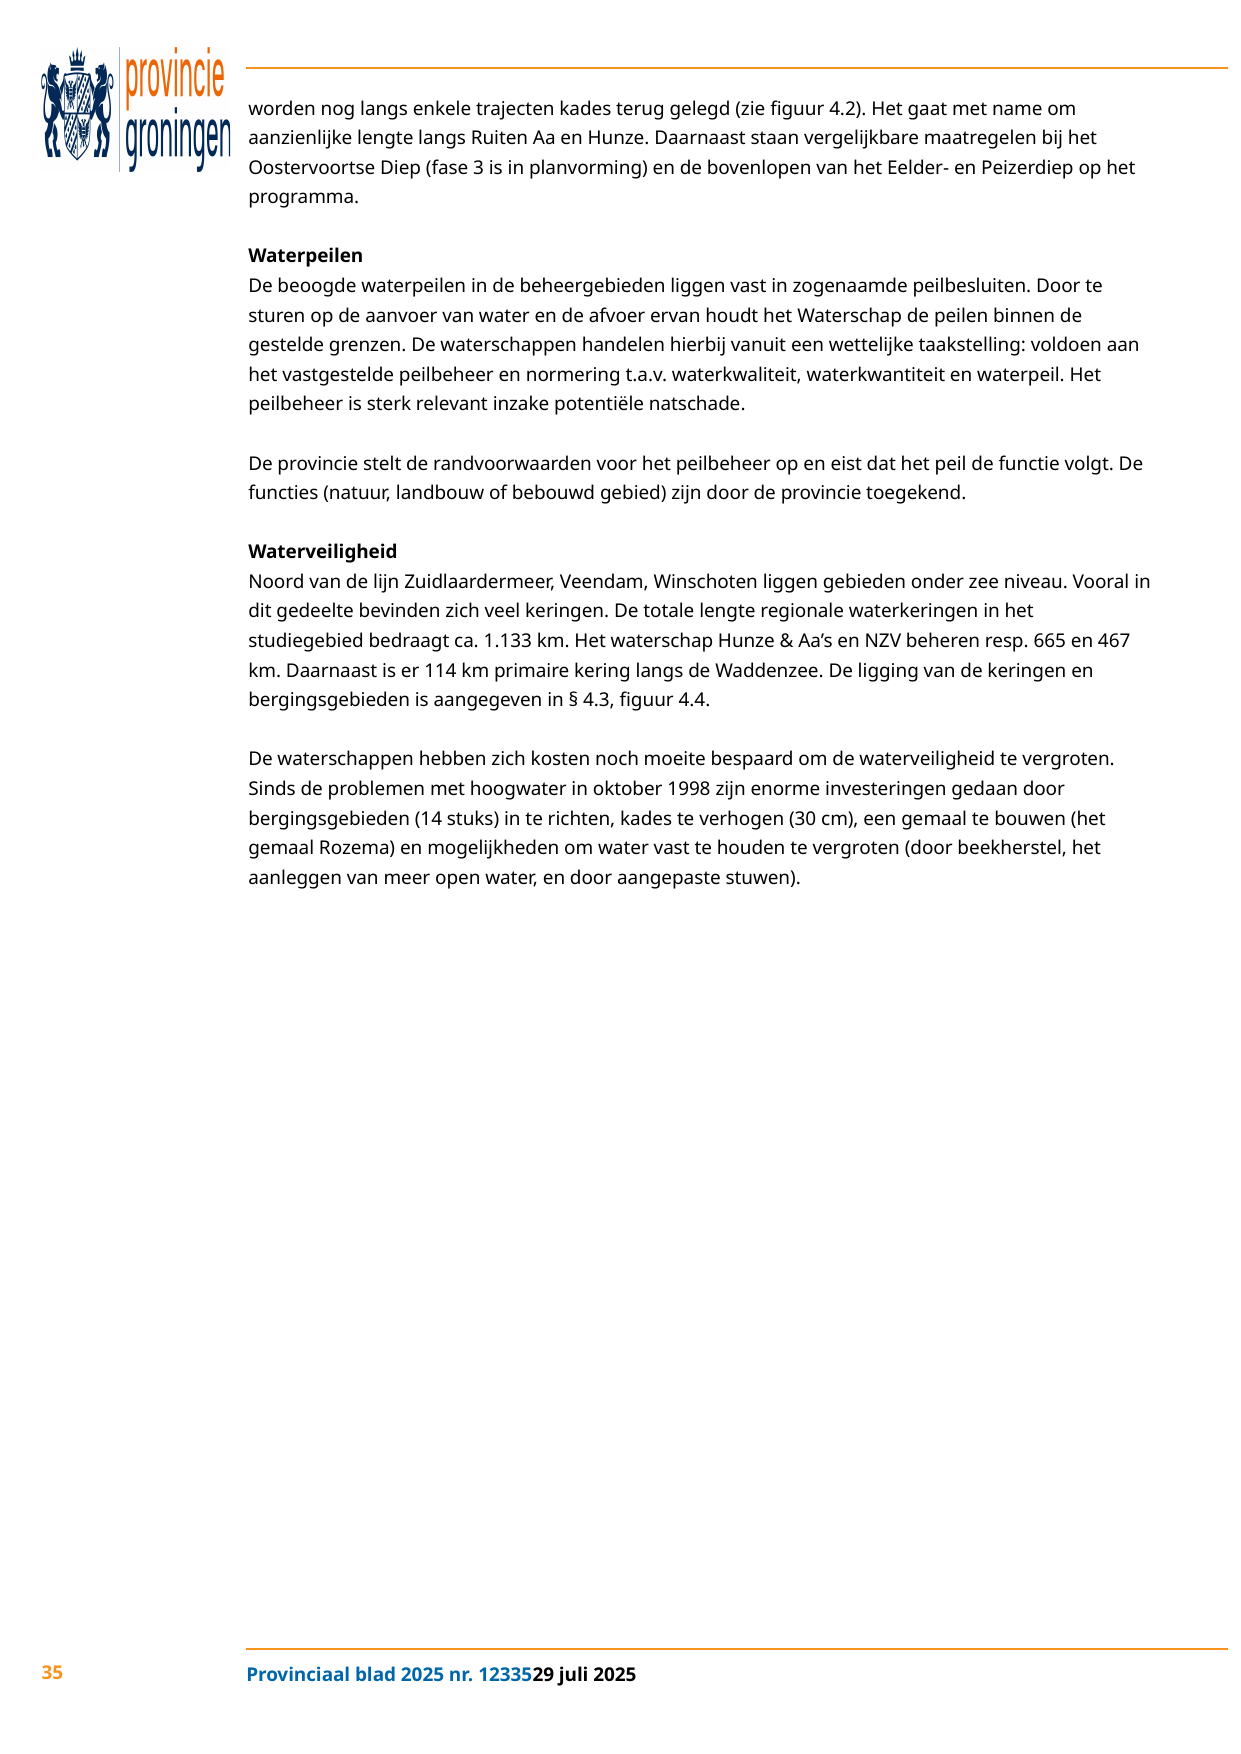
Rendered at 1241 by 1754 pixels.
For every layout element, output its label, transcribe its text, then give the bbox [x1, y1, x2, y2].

text De provincie stelt de randvoorwaarden voor het peilbeheer op en eist dat het peil de functie volgt. De functies (natuur, landbouw of bebouwd gebied) zijn door de provincie toegekend. [248, 450, 1152, 505]
text De beoogde waterpeilen in de beheergebieden liggen vast in zogenaamde peilbesluiten. Door te sturen op de aanvoer van water en de afvoer ervan houdt het Waterschap de peilen binnen de gestelde grenzen. De waterschappen handelen hierbij vanuit een wettelijke taakstelling: voldoen aan het vastgestelde peilbeheer en normering t.a.v. waterkwaliteit, waterkwantiteit en waterpeil. Het peilbeheer is sterk relevant inzake potentiële natschade. [248, 272, 1152, 416]
text worden nog langs enkele trajecten kades terug gelegd (zie figuur 4.2). Het gaat met name om aanzienlijke lengte langs Ruiten Aa en Hunze. Daarnaast staan vergelijkbare maatregelen bij het Oostervoortse Diep (fase 3 is in planvorming) en de bovenlopen van het Eelder- en Peizerdiep op het programma. [248, 95, 1152, 209]
picture [41, 47, 231, 172]
text Waterpeilen [248, 243, 1152, 268]
text Waterveiligheid [248, 538, 1152, 564]
text De waterschappen hebben zich kosten noch moeite bespaard om de waterveiligheid te vergroten. Sinds de problemen met hoogwater in oktober 1998 zijn enorme investeringen gedaan door bergingsgebieden (14 stuks) in te richten, kades te verhogen (30 cm), een gemaal te bouwen (het gemaal Rozema) en mogelijkheden om water vast te houden te vergroten (door beekherstel, het aanleggen van meer open water, en door aangepaste stuwen). [248, 746, 1152, 890]
text Noord van de lijn Zuidlaardermeer, Veendam, Winschoten liggen gebieden onder zee niveau. Vooral in dit gedeelte bevinden zich veel keringen. De totale lengte regionale waterkeringen in het studiegebied bedraagt ca. 1.133 km. Het waterschap Hunze & Aa’s en NZV beheren resp. 665 en 467 km. Daarnaast is er 114 km primaire kering langs de Waddenzee. De ligging van de keringen en bergingsgebieden is aangegeven in § 4.3, figuur 4.4. [248, 568, 1152, 712]
